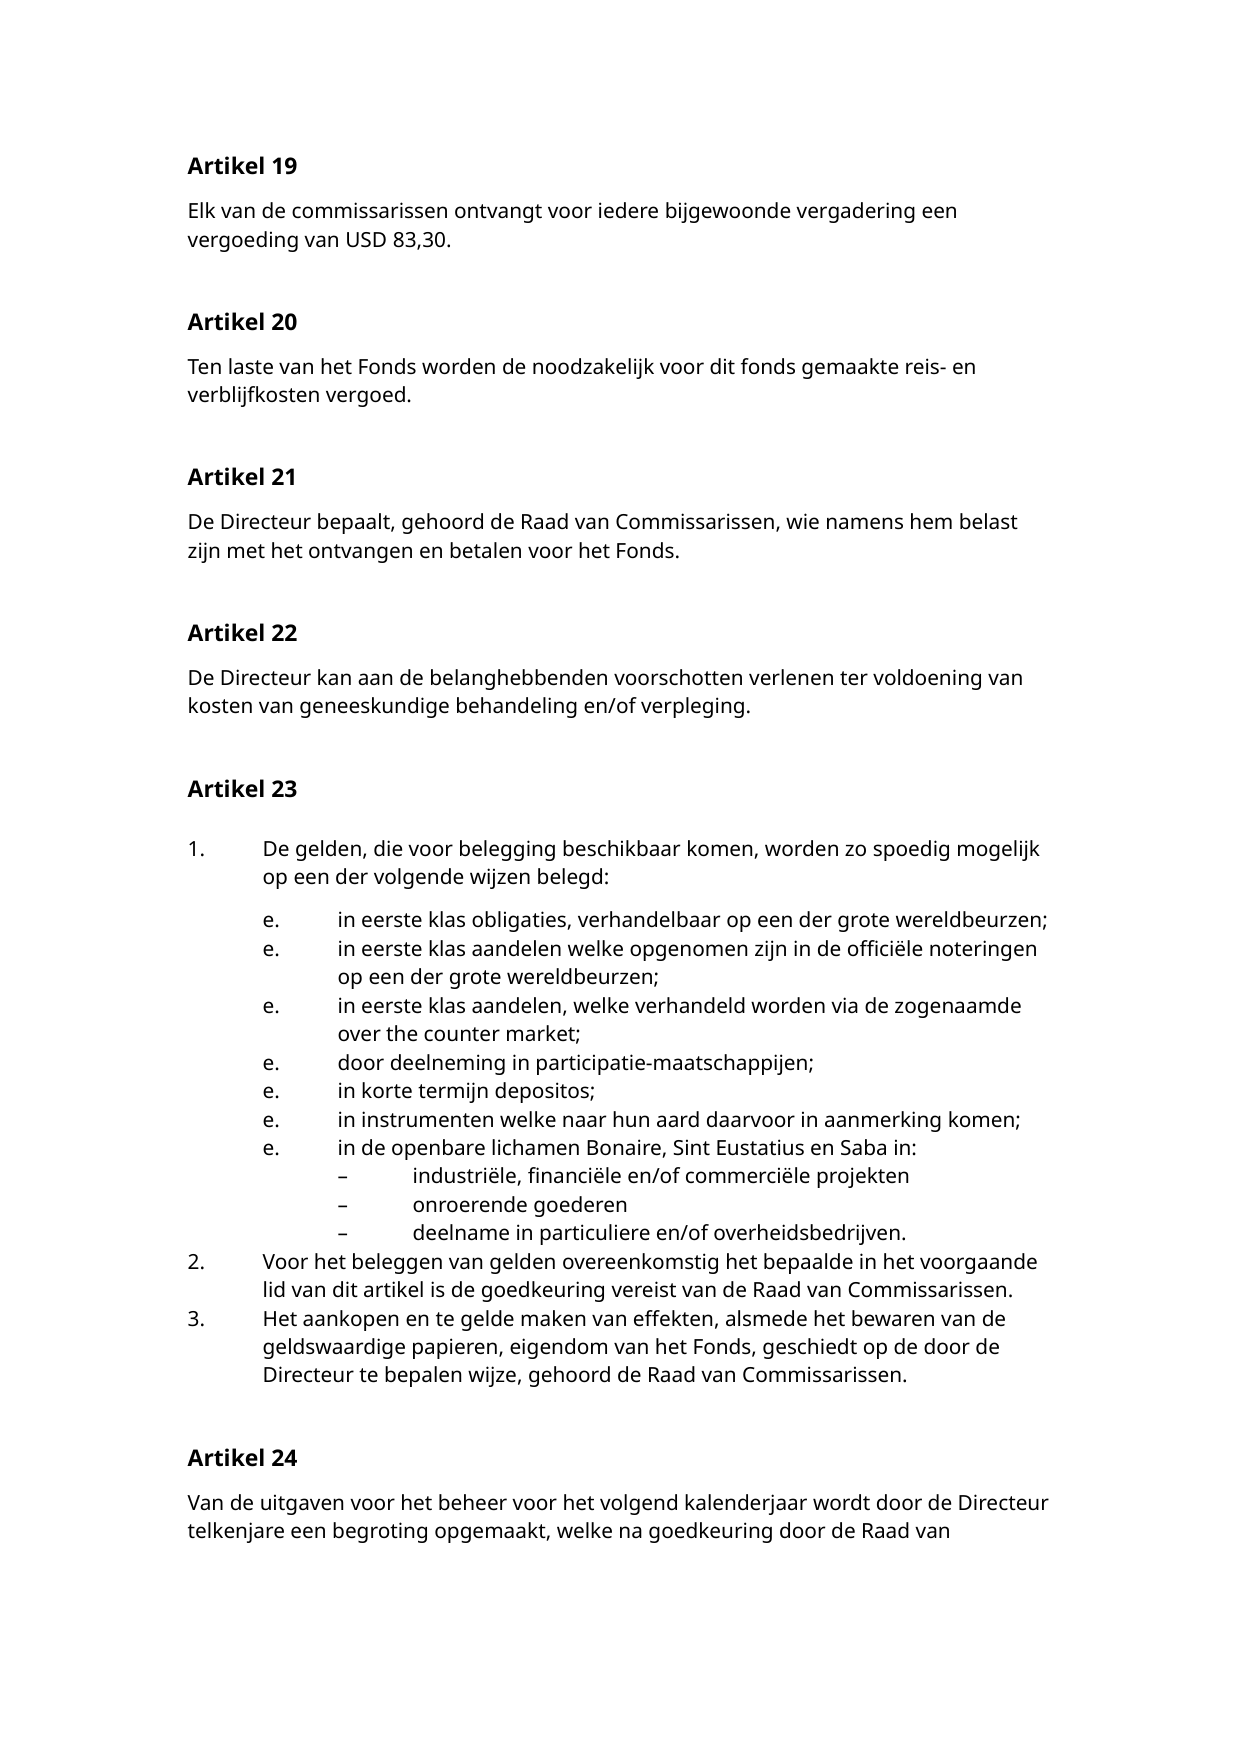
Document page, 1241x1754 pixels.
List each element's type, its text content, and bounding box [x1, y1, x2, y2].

list industriële, financiële en/of commerciële projekten [337, 1162, 1053, 1190]
text De Directeur bepaalt, gehoord de Raad van Commissarissen, wie namens hem belast zijn met het ontvangen en betalen voor het Fonds. [187, 507, 1053, 564]
list in eerste klas aandelen welke opgenomen zijn in de officiële noteringen op een der grote wereldbeurzen; [262, 934, 1053, 991]
list onroerende goederen [337, 1190, 1053, 1218]
text Elk van de commissarissen ontvangt voor iedere bijgewoonde vergadering een vergoeding van USD 83,30. [187, 196, 1053, 253]
list in eerste klas obligaties, verhandelbaar op een der grote wereldbeurzen; [262, 906, 1053, 934]
list in instrumenten welke naar hun aard daarvoor in aanmerking komen; [262, 1105, 1053, 1133]
list Voor het beleggen van gelden overeenkomstig het bepaalde in het voorgaande lid van dit artikel is de goedkeuring vereist van de Raad van Commissarissen. [187, 1247, 1053, 1304]
subtitle Artikel 24 [187, 1442, 1053, 1473]
text Ten laste van het Fonds worden de noodzakelijk voor dit fonds gemaakte reis- en verblijfkosten vergoed. [187, 352, 1053, 409]
list in de openbare lichamen Bonaire, Sint Eustatius en Saba in: [262, 1133, 1053, 1162]
subtitle Artikel 19 [187, 150, 1053, 181]
subtitle Artikel 20 [187, 306, 1053, 337]
list Het aankopen en te gelde maken van effekten, alsmede het bewaren van de geldswaardige papieren, eigendom van het Fonds, geschiedt op de door de Directeur te bepalen wijze, gehoord de Raad van Commissarissen. [187, 1304, 1053, 1389]
list in eerste klas aandelen, welke verhandeld worden via de zogenaamde over the counter market; [262, 991, 1053, 1048]
subtitle Artikel 21 [187, 461, 1053, 492]
list door deelneming in participatie-maatschappijen; [262, 1048, 1053, 1076]
subtitle Artikel 23 [187, 772, 1053, 804]
text Van de uitgaven voor het beheer voor het volgend kalenderjaar wordt door de Directeur telkenjare een begroting opgemaakt, welke na goedkeuring door de Raad van [187, 1488, 1053, 1545]
subtitle Artikel 22 [187, 617, 1053, 648]
text De Directeur kan aan de belanghebbenden voorschotten verlenen ter voldoening van kosten van geneeskundige behandeling en/of verpleging. [187, 663, 1053, 720]
list De gelden, die voor belegging beschikbaar komen, worden zo spoedig mogelijk op een der volgende wijzen belegd: [187, 834, 1053, 891]
list deelname in particuliere en/of overheidsbedrijven. [337, 1218, 1053, 1247]
list in korte termijn depositos; [262, 1076, 1053, 1105]
